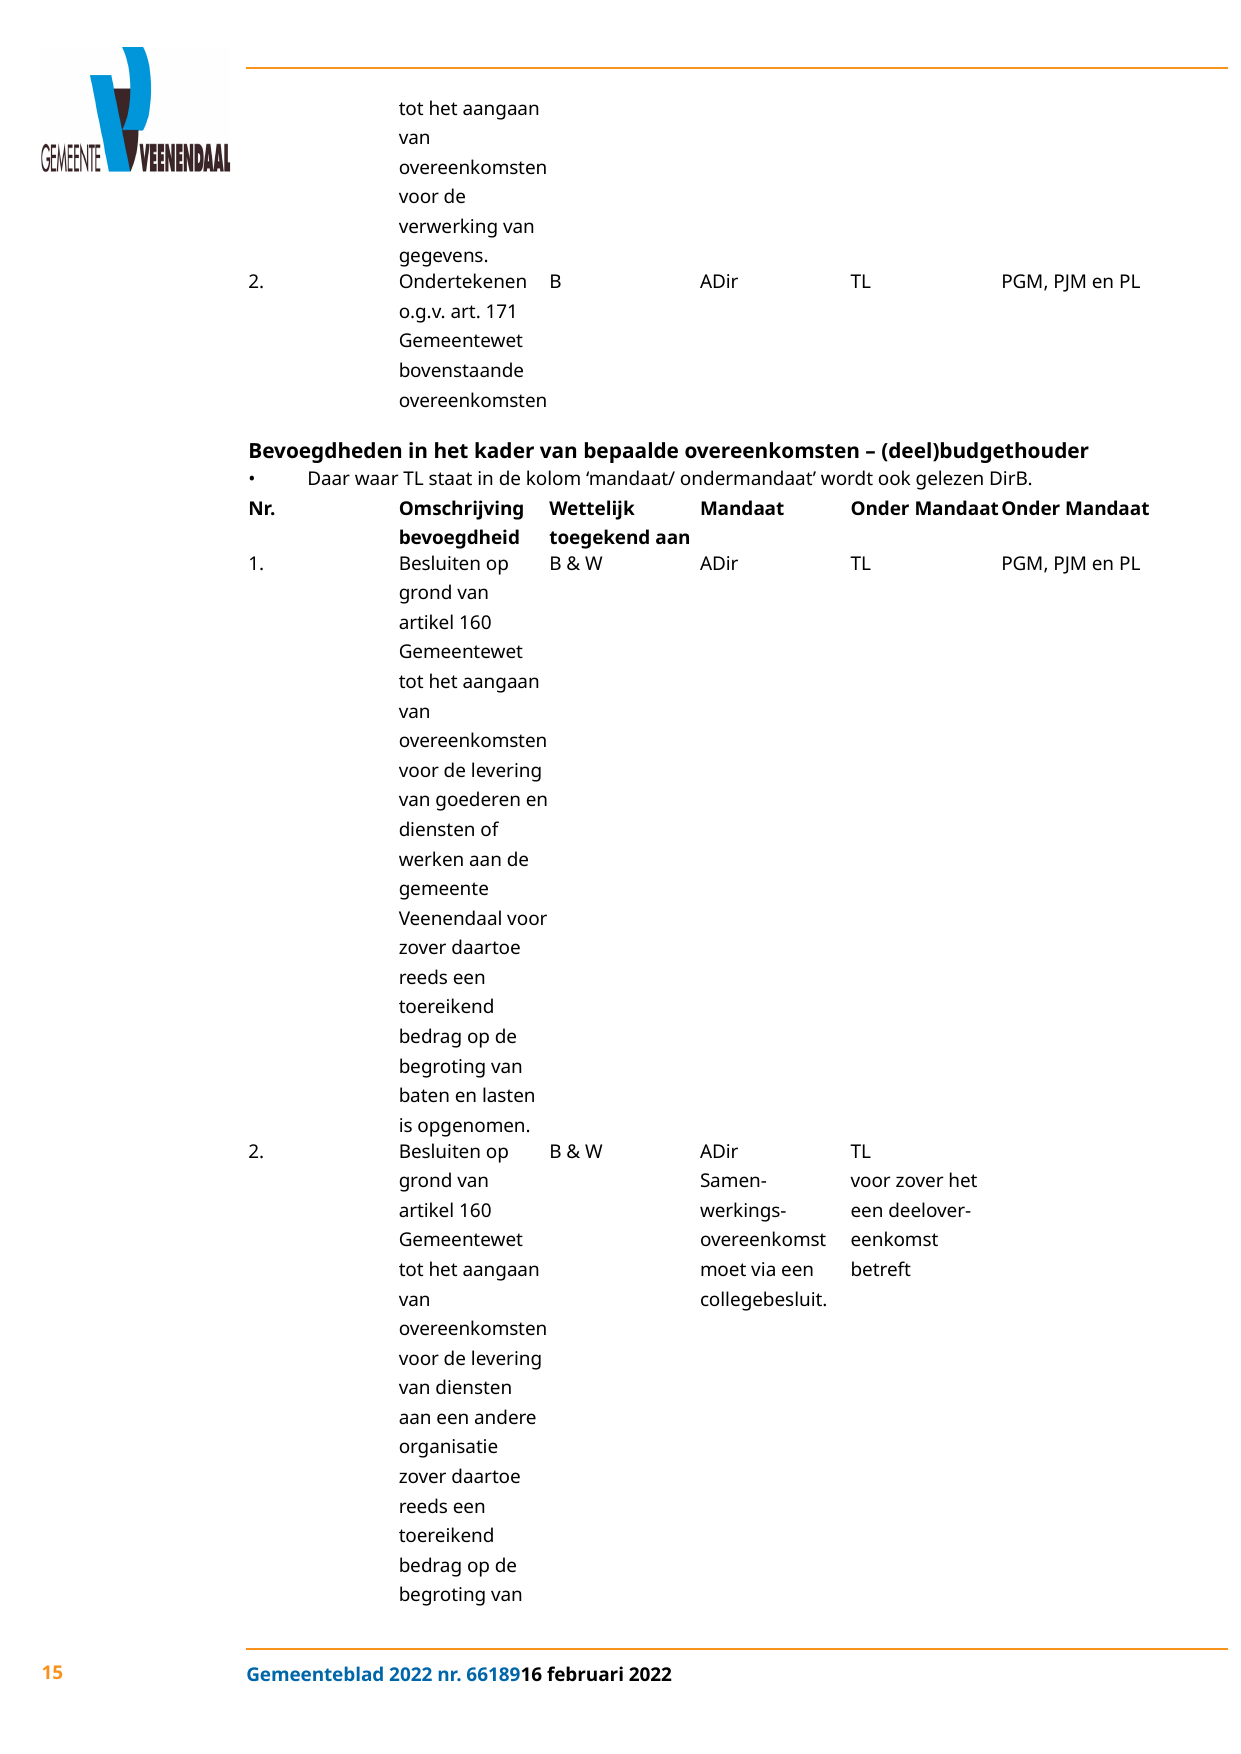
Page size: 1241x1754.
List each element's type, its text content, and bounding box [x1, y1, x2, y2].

table_cell B & W [549, 550, 700, 1138]
table_cell [1001, 1138, 1152, 1607]
table_cell Ondertekenen o.g.v. art. 171 Gemeentewet bovenstaande overeenkomsten [399, 269, 549, 412]
table_cell Besluiten op grond van artikel 160 Gemeentewet tot het aangaan van overeenkomsten voor de levering van diensten aan een andere organisatie zover daartoe reeds een toereikend bedrag op de begroting van [399, 1138, 549, 1607]
table_cell B & W [549, 1138, 700, 1607]
table_cell Besluiten op grond van artikel 160 Gemeentewet tot het aangaan van overeenkomsten voor de levering van goederen en diensten of werken aan de gemeente Veenendaal voor zover daartoe reeds een toereikend bedrag op de begroting van baten en lasten is opgenomen. [399, 550, 549, 1138]
table_header Nr. [248, 495, 398, 550]
table_cell [1001, 95, 1152, 268]
table_cell ADir Samen-werkings-overeenkomst moet via een collegebesluit. [700, 1138, 850, 1607]
table_header Mandaat [700, 495, 850, 550]
picture [123, 47, 231, 172]
table_cell ADir [700, 550, 850, 1138]
table_header Wettelijk toegekend aan [549, 495, 700, 550]
table_cell PGM, PJM en PL [1001, 269, 1152, 412]
table_cell [248, 95, 398, 268]
table_cell [850, 95, 1001, 268]
table_cell tot het aangaan van overeenkomsten voor de verwerking van gegevens. [399, 95, 549, 268]
list Daar waar TL staat in de kolom ‘mandaat/ ondermandaat’ wordt ook gelezen DirB. [248, 465, 1152, 491]
table_header Omschrijving bevoegdheid [399, 495, 549, 550]
table_cell [549, 95, 700, 268]
table_cell B [549, 269, 700, 412]
table_cell TL [850, 550, 1001, 1138]
table_cell PGM, PJM en PL [1001, 550, 1152, 1138]
table_header Onder Mandaat [1001, 495, 1152, 550]
picture [41, 47, 130, 172]
table_cell 2. [248, 269, 398, 412]
table_cell 2. [248, 1138, 398, 1607]
table_cell ADir [700, 269, 850, 412]
table_cell TL [850, 269, 1001, 412]
text Bevoegdheden in het kader van bepaalde overeenkomsten – (deel)budgethouder [248, 437, 1152, 465]
table_cell [700, 95, 850, 268]
table_cell TL voor zover het een deelover-eenkomst betreft [850, 1138, 1001, 1607]
table_cell 1. [248, 550, 398, 1138]
table_header Onder Mandaat [850, 495, 1001, 550]
